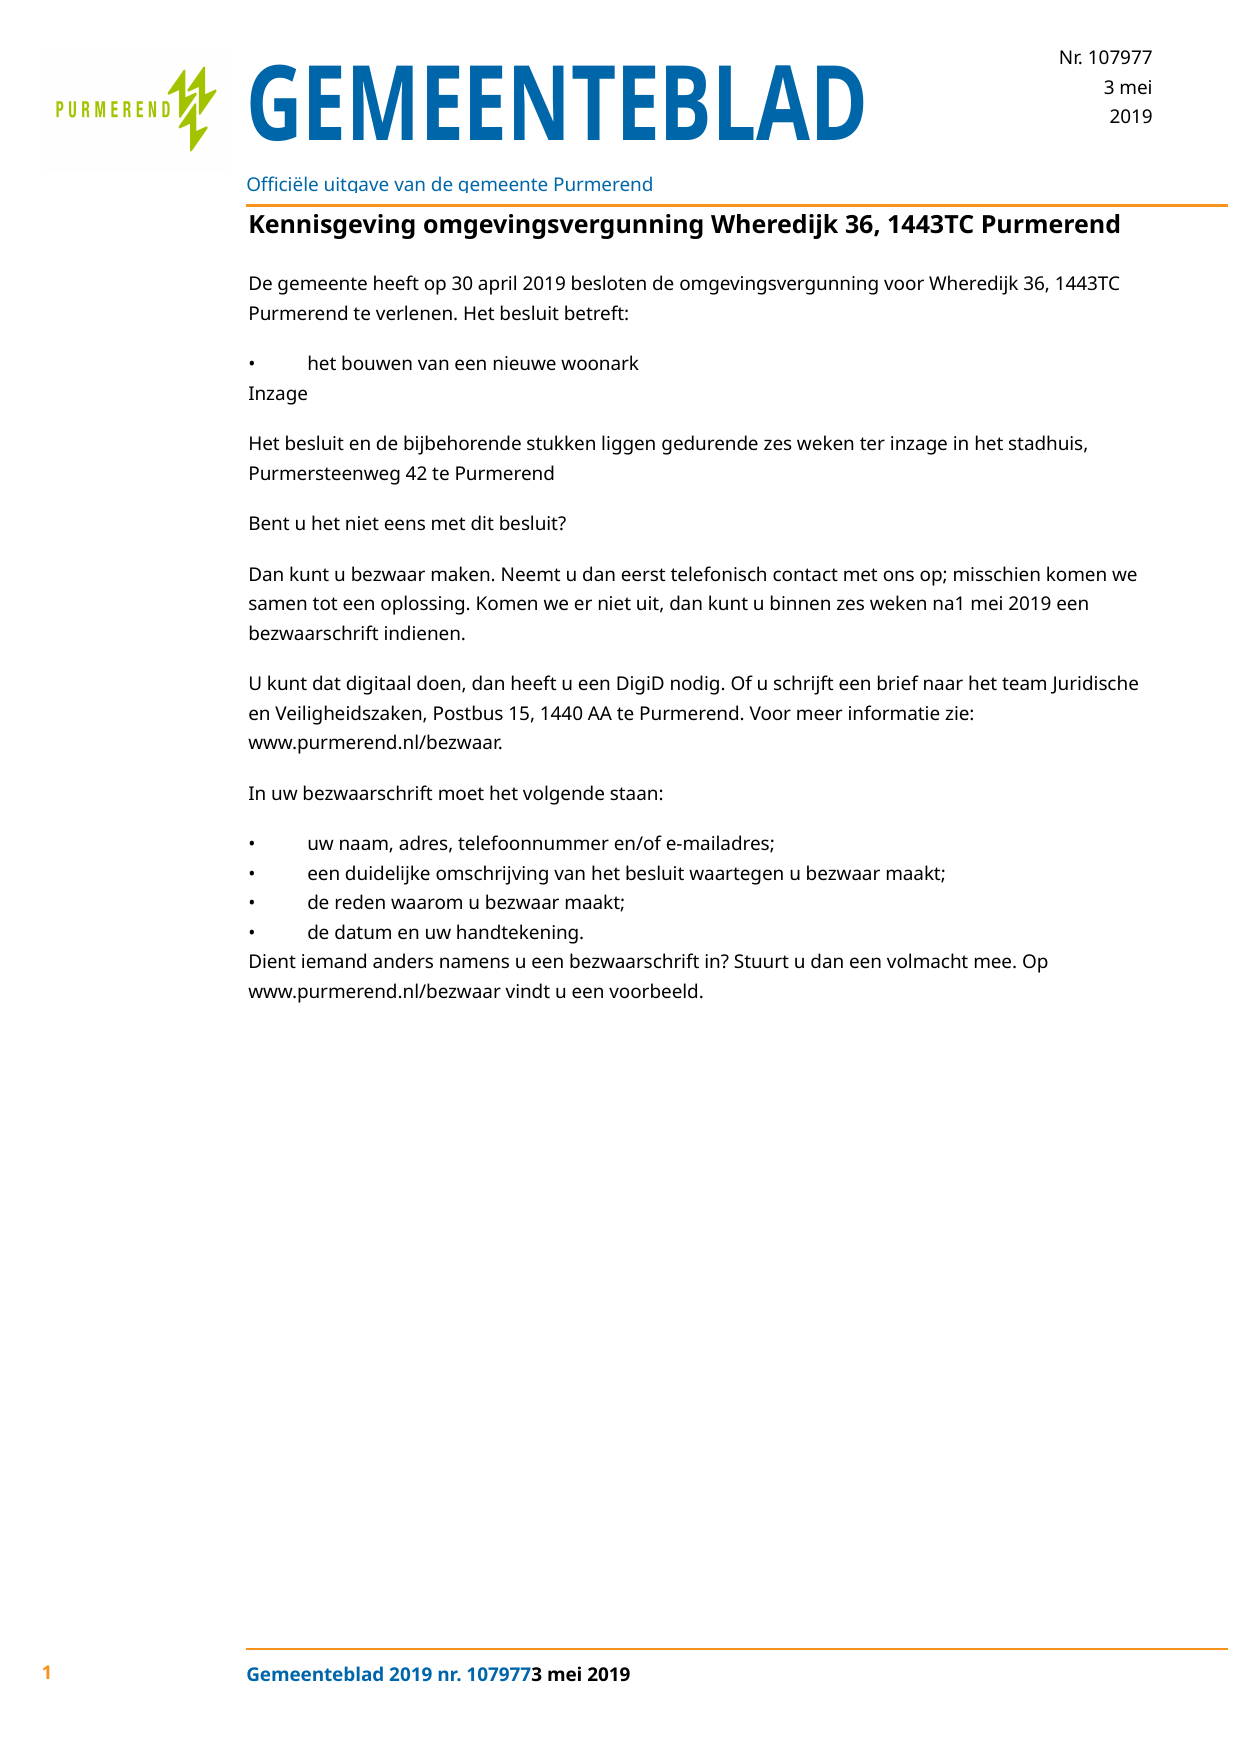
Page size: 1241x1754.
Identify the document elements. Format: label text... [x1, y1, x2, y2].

list de reden waarom u bezwaar maakt; [248, 889, 1152, 915]
list de datum en uw handtekening. [248, 919, 1152, 945]
list het bouwen van een nieuwe woonark [248, 350, 1152, 376]
text Bent u het niet eens met dit besluit? [248, 510, 1152, 536]
text Kennisgeving omgevingsvergunning Wheredijk 36, 1443TC Purmerend [248, 207, 1152, 241]
text Dan kunt u bezwaar maken. Neemt u dan eerst telefonisch contact met ons op; misschien komen we samen tot een oplossing. Komen we er niet uit, dan kunt u binnen zes weken na1 mei 2019 een bezwaarschrift indienen. [248, 561, 1152, 646]
text Inzage [248, 380, 1152, 406]
list uw naam, adres, telefoonnummer en/of e-mailadres; [248, 830, 1152, 856]
picture [41, 47, 231, 172]
text In uw bezwaarschrift moet het volgende staan: [248, 780, 1152, 806]
text De gemeente heeft op 30 april 2019 besloten de omgevingsvergunning voor Wheredijk 36, 1443TC Purmerend te verlenen. Het besluit betreft: [248, 270, 1152, 326]
text Dient iemand anders namens u een bezwaarschrift in? Stuurt u dan een volmacht mee. Op www.purmerend.nl/bezwaar vindt u een voorbeeld. [248, 949, 1152, 1004]
text U kunt dat digitaal doen, dan heeft u een DigiD nodig. Of u schrijft een brief naar het team Juridische en Veiligheidszaken, Postbus 15, 1440 AA te Purmerend. Voor meer informatie zie: www.purmerend.nl/bezwaar. [248, 670, 1152, 755]
text Het besluit en de bijbehorende stukken liggen gedurende zes weken ter inzage in het stadhuis, Purmersteenweg 42 te Purmerend [248, 430, 1152, 486]
list een duidelijke omschrijving van het besluit waartegen u bezwaar maakt; [248, 860, 1152, 886]
